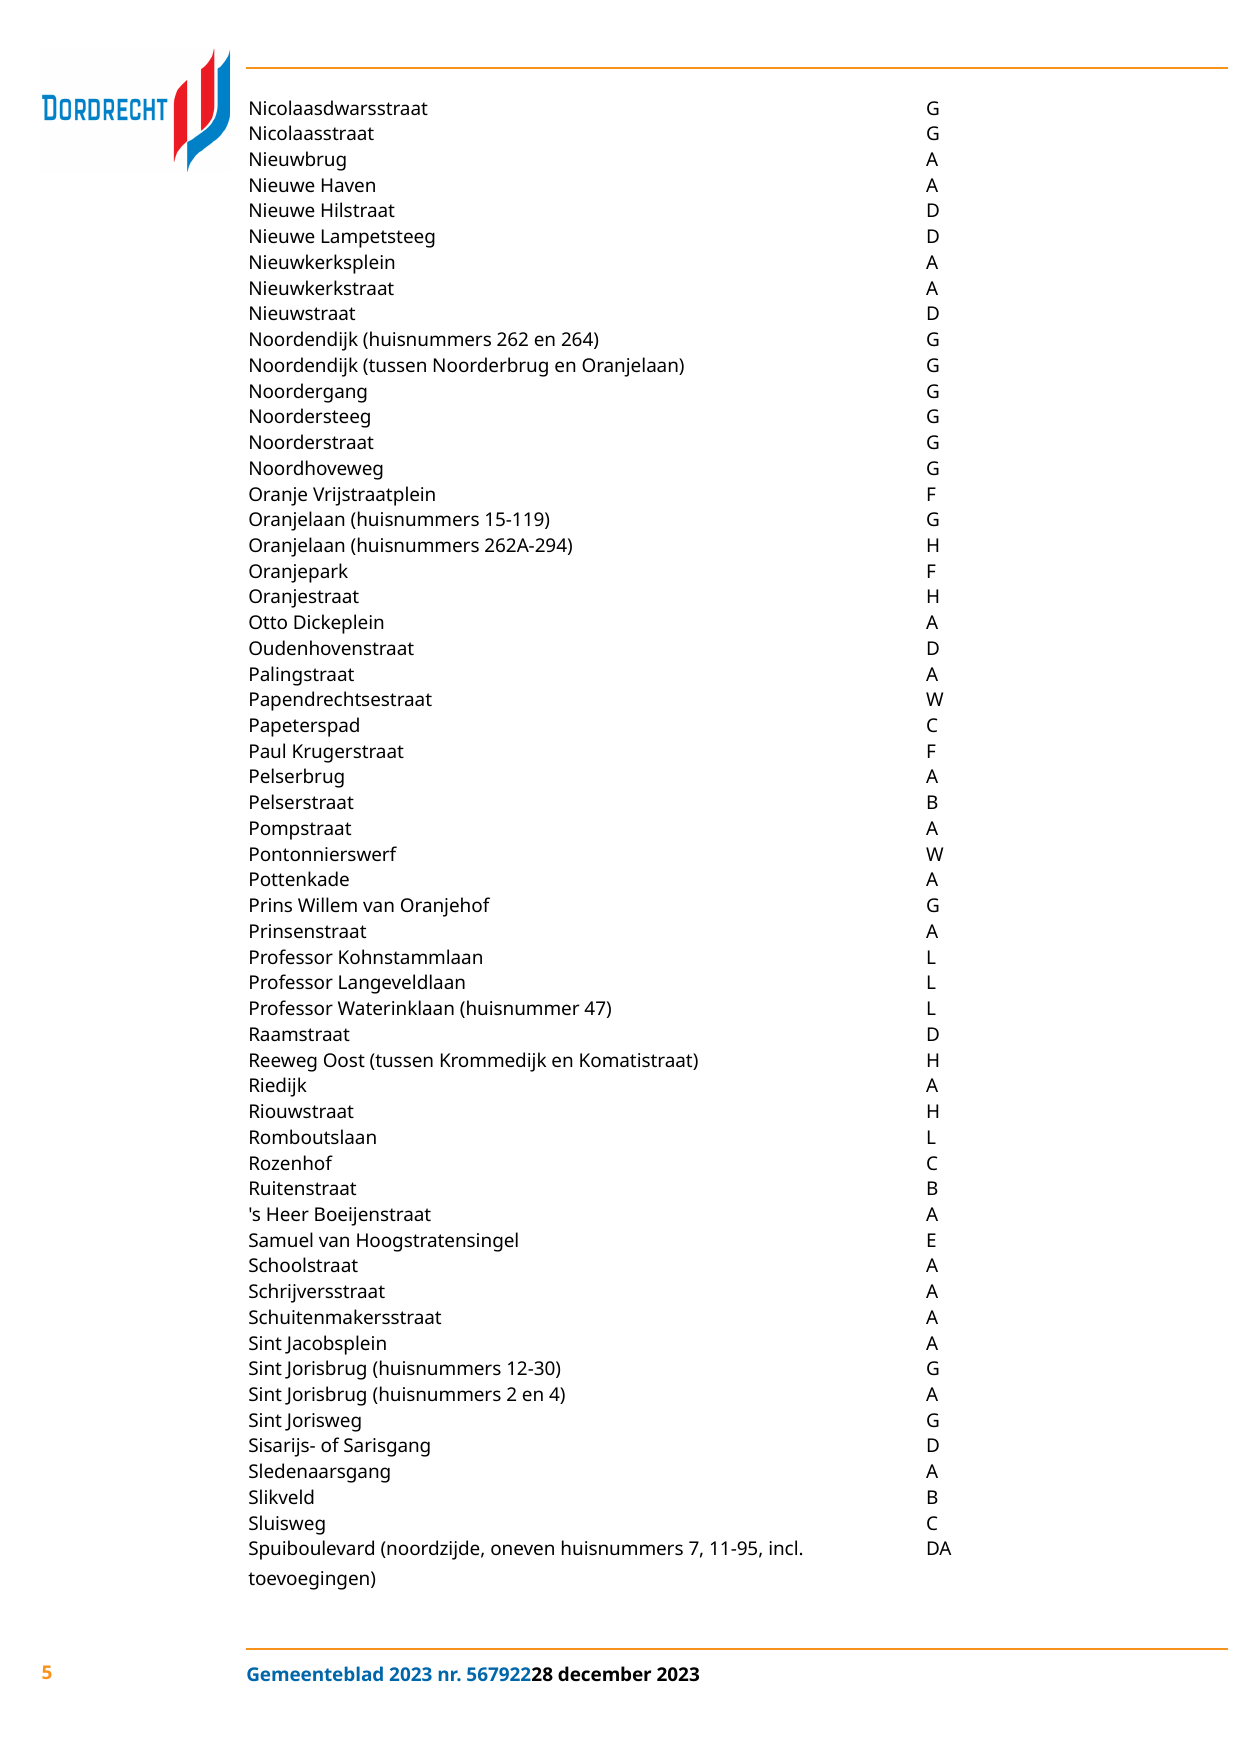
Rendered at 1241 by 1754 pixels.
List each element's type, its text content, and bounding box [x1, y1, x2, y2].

table_cell G [926, 429, 1152, 455]
table_cell B [926, 1175, 1152, 1201]
table_cell G [926, 506, 1152, 532]
table_cell G [926, 95, 1152, 121]
table_cell G [926, 121, 1152, 146]
table_cell G [926, 1407, 1152, 1433]
table_cell D [926, 224, 1152, 249]
table_cell Oranje Vrijstraatplein [248, 481, 926, 506]
table_cell Riedijk [248, 1073, 926, 1098]
table_cell E [926, 1227, 1152, 1253]
table_cell G [926, 404, 1152, 429]
table_cell H [926, 1047, 1152, 1072]
picture [41, 47, 231, 172]
table_cell Noordergang [248, 378, 926, 403]
table_cell Schuitenmakersstraat [248, 1304, 926, 1330]
table_cell Rozenhof [248, 1150, 926, 1175]
table_cell Raamstraat [248, 1021, 926, 1047]
table_cell A [926, 146, 1152, 172]
table_cell Palingstraat [248, 661, 926, 687]
table_cell W [926, 687, 1152, 712]
table_cell A [926, 867, 1152, 892]
table_cell D [926, 301, 1152, 326]
table_cell Sint Jacobsplein [248, 1330, 926, 1356]
table_cell Riouwstraat [248, 1098, 926, 1124]
table_cell A [926, 1073, 1152, 1098]
table_cell Sint Jorisweg [248, 1407, 926, 1433]
table_cell F [926, 481, 1152, 506]
table_cell Oudenhovenstraat [248, 635, 926, 661]
table_cell Papeterspad [248, 712, 926, 738]
table_cell Spuiboulevard (noordzijde, oneven huisnummers 7, 11-95, incl. toevoegingen) [248, 1536, 926, 1591]
table_cell Sluisweg [248, 1510, 926, 1536]
table_cell Noordersteeg [248, 404, 926, 429]
table_cell A [926, 918, 1152, 944]
table_cell A [926, 1253, 1152, 1278]
table_cell Pompstraat [248, 815, 926, 841]
table_cell G [926, 378, 1152, 403]
table_cell B [926, 1484, 1152, 1510]
table_cell Noordhoveweg [248, 455, 926, 481]
table_cell A [926, 1459, 1152, 1484]
table_cell 's Heer Boeijenstraat [248, 1201, 926, 1227]
table_cell Noordendijk (tussen Noorderbrug en Oranjelaan) [248, 352, 926, 378]
table_cell B [926, 790, 1152, 815]
table_cell Nieuwkerksplein [248, 249, 926, 275]
table_cell L [926, 944, 1152, 969]
table_cell G [926, 352, 1152, 378]
table_cell Paul Krugerstraat [248, 738, 926, 764]
table_cell D [926, 1433, 1152, 1458]
table_cell Prins Willem van Oranjehof [248, 893, 926, 918]
table_cell A [926, 1304, 1152, 1330]
table_cell Nieuwstraat [248, 301, 926, 326]
table_cell A [926, 1330, 1152, 1356]
table_cell Schrijversstraat [248, 1278, 926, 1304]
table_cell Nieuwe Hilstraat [248, 198, 926, 223]
table_cell L [926, 995, 1152, 1021]
table_cell A [926, 764, 1152, 789]
table_cell A [926, 1278, 1152, 1304]
table_cell A [926, 1381, 1152, 1407]
table_cell Sint Jorisbrug (huisnummers 2 en 4) [248, 1381, 926, 1407]
table_cell Reeweg Oost (tussen Krommedijk en Komatistraat) [248, 1047, 926, 1072]
table_cell Papendrechtsestraat [248, 687, 926, 712]
table_cell DA [926, 1536, 1152, 1591]
table_cell A [926, 661, 1152, 687]
table_cell Sint Jorisbrug (huisnummers 12-30) [248, 1356, 926, 1381]
table_cell Romboutslaan [248, 1124, 926, 1150]
table_cell A [926, 172, 1152, 198]
table_cell Pottenkade [248, 867, 926, 892]
table_cell H [926, 532, 1152, 558]
table_cell L [926, 1124, 1152, 1150]
table_cell Prinsenstraat [248, 918, 926, 944]
table_cell C [926, 1150, 1152, 1175]
table_cell Sisarijs- of Sarisgang [248, 1433, 926, 1458]
table_cell F [926, 738, 1152, 764]
table_cell Oranjelaan (huisnummers 262A-294) [248, 532, 926, 558]
table_cell Oranjepark [248, 558, 926, 584]
table_cell Slikveld [248, 1484, 926, 1510]
table_cell L [926, 970, 1152, 995]
table_cell Oranjelaan (huisnummers 15-119) [248, 506, 926, 532]
table_cell Ruitenstraat [248, 1175, 926, 1201]
table_cell D [926, 635, 1152, 661]
table_cell Pelserstraat [248, 790, 926, 815]
table_cell W [926, 841, 1152, 867]
table_cell Professor Kohnstammlaan [248, 944, 926, 969]
table_cell F [926, 558, 1152, 584]
table_cell Nicolaasstraat [248, 121, 926, 146]
table_cell G [926, 455, 1152, 481]
table_cell A [926, 815, 1152, 841]
table_cell Nieuwbrug [248, 146, 926, 172]
table_cell Sledenaarsgang [248, 1459, 926, 1484]
table_cell Samuel van Hoogstratensingel [248, 1227, 926, 1253]
table_cell Professor Langeveldlaan [248, 970, 926, 995]
table_cell Nieuwe Lampetsteeg [248, 224, 926, 249]
table_cell G [926, 326, 1152, 352]
table_cell Nieuwe Haven [248, 172, 926, 198]
table_cell D [926, 198, 1152, 223]
table_cell C [926, 1510, 1152, 1536]
table_cell G [926, 1356, 1152, 1381]
table_cell Nicolaasdwarsstraat [248, 95, 926, 121]
table_cell C [926, 712, 1152, 738]
table_cell Oranjestraat [248, 584, 926, 609]
table_cell A [926, 1201, 1152, 1227]
table_cell A [926, 275, 1152, 301]
table_cell Professor Waterinklaan (huisnummer 47) [248, 995, 926, 1021]
table_cell G [926, 893, 1152, 918]
table_cell H [926, 584, 1152, 609]
table_cell Noorderstraat [248, 429, 926, 455]
table_cell Schoolstraat [248, 1253, 926, 1278]
table_cell A [926, 609, 1152, 635]
table_cell D [926, 1021, 1152, 1047]
table_cell Pontonnierswerf [248, 841, 926, 867]
table_cell Nieuwkerkstraat [248, 275, 926, 301]
table_cell Pelserbrug [248, 764, 926, 789]
table_cell Otto Dickeplein [248, 609, 926, 635]
table_cell Noordendijk (huisnummers 262 en 264) [248, 326, 926, 352]
table_cell H [926, 1098, 1152, 1124]
table_cell A [926, 249, 1152, 275]
